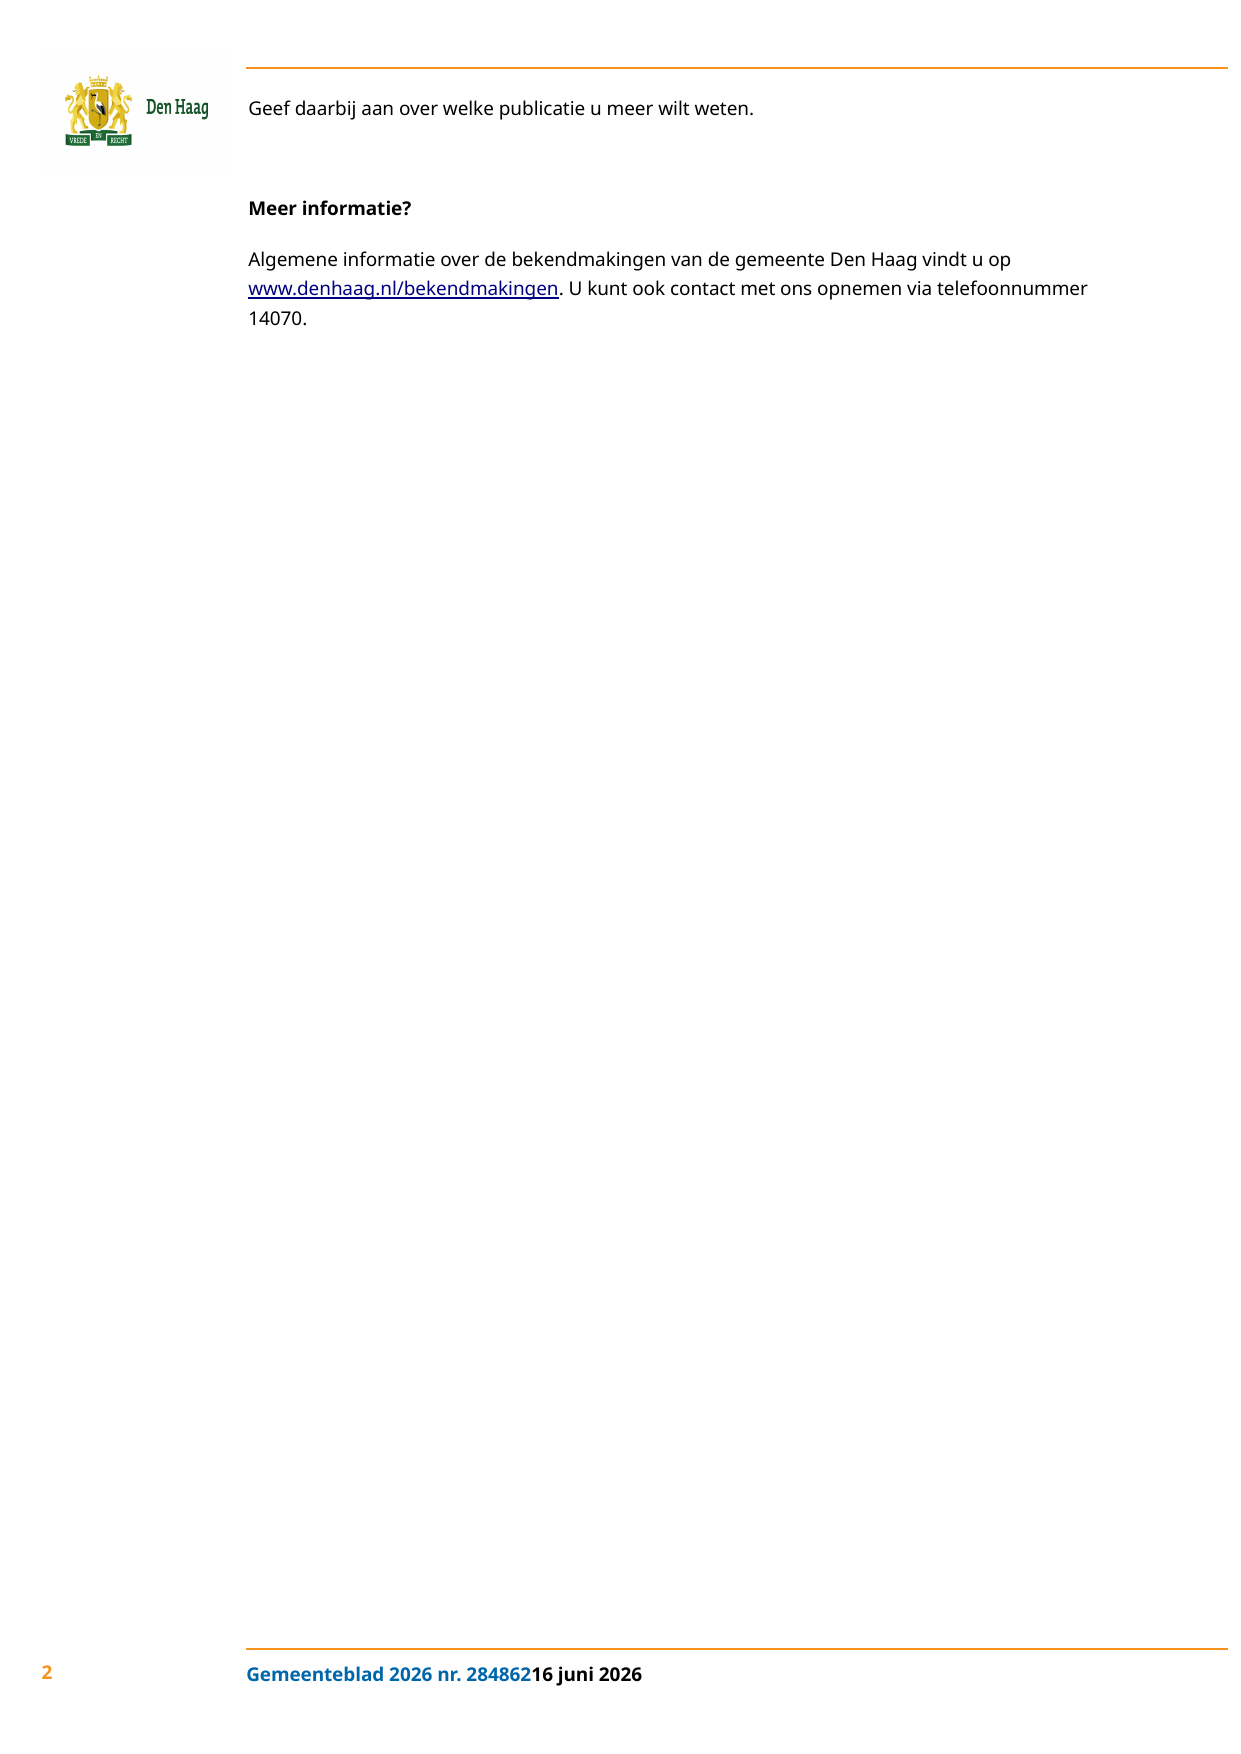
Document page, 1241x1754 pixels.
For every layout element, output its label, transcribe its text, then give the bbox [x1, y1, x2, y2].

text Meer informatie? [248, 196, 1152, 221]
text Geef daarbij aan over welke publicatie u meer wilt weten. [248, 95, 1152, 121]
text Algemene informatie over de bekendmakingen van de gemeente Den Haag vindt u op www.denhaag.nl/bekendmakingen. U kunt ook contact met ons opnemen via telefoonnummer 14070. [248, 246, 1152, 331]
picture [41, 47, 231, 172]
